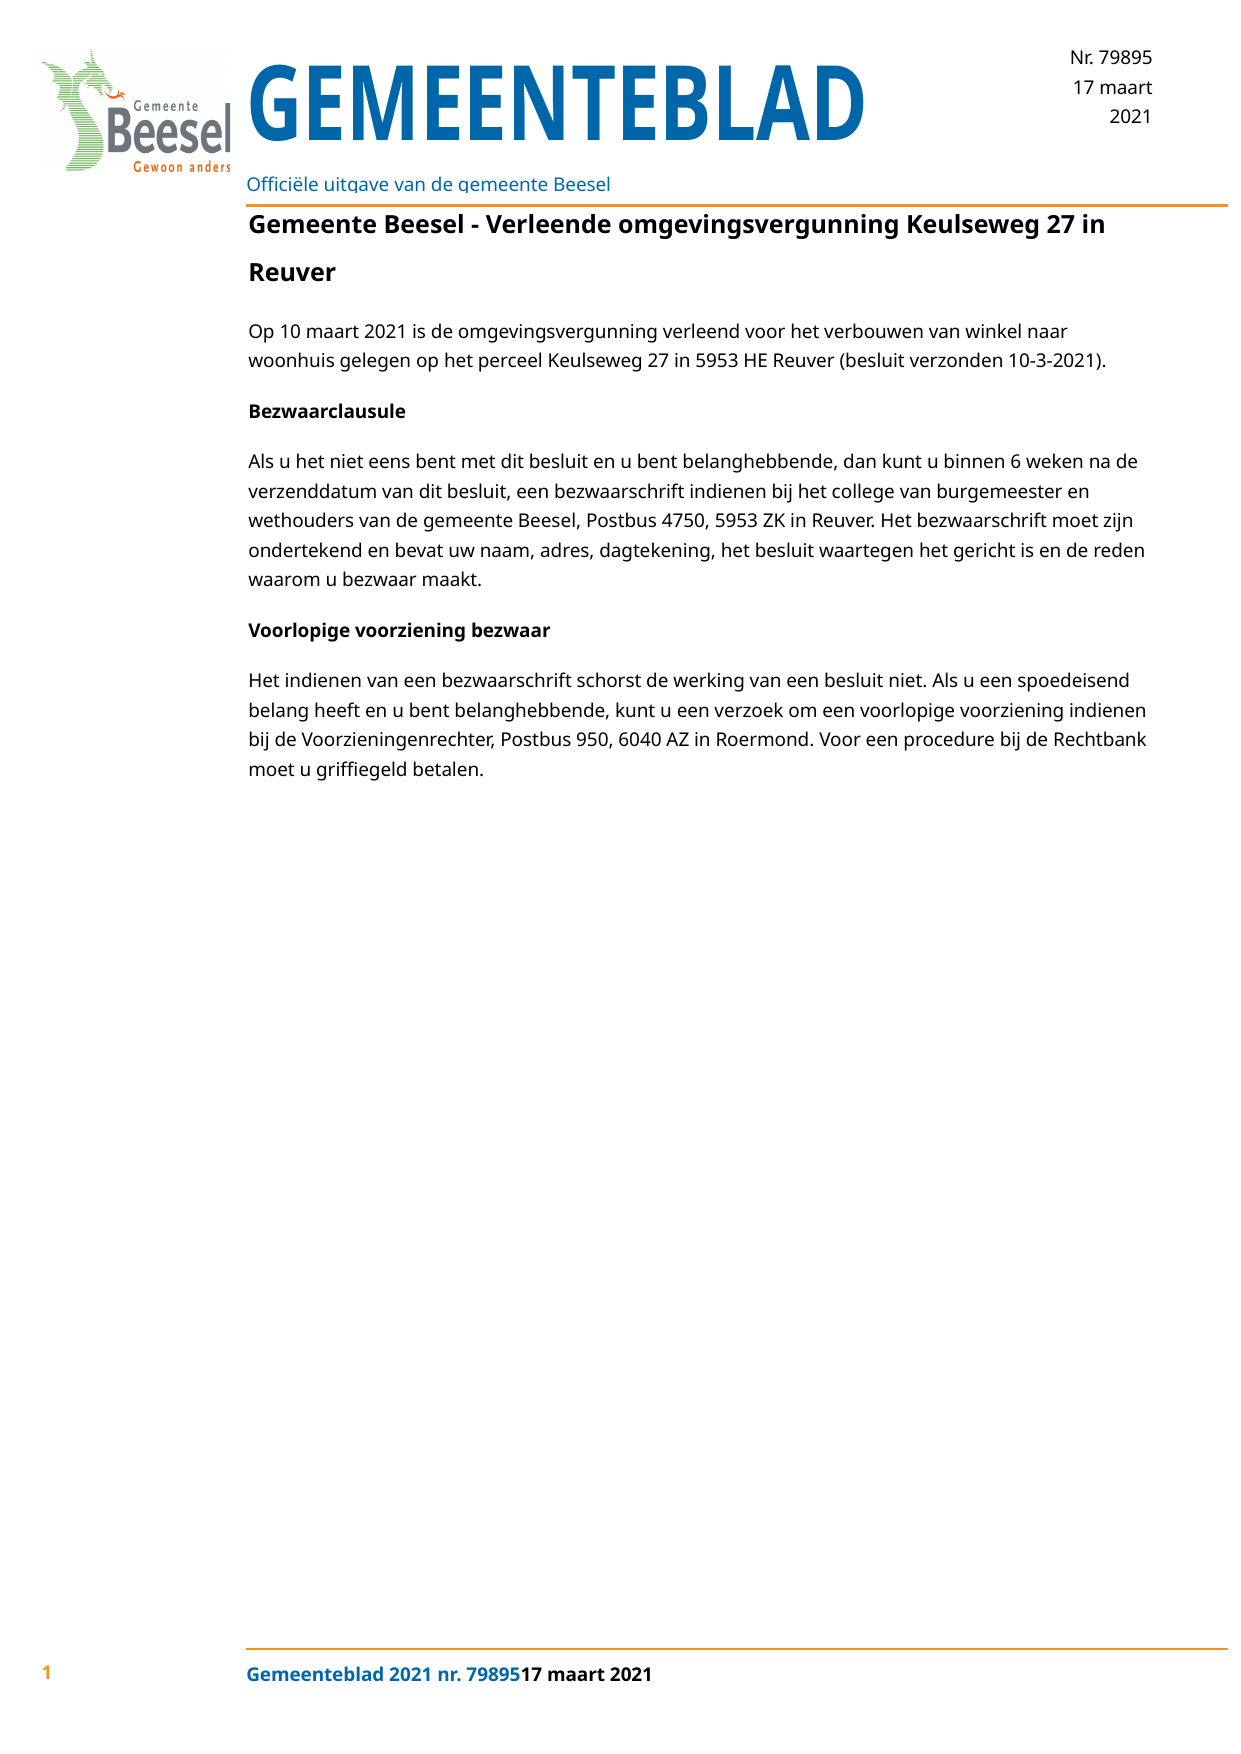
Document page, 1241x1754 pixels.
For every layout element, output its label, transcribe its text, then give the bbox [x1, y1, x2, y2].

text Het indienen van een bezwaarschrift schorst de werking van een besluit niet. Als u een spoedeisend belang heeft en u bent belanghebbende, kunt u een verzoek om een voorlopige voorziening indienen bij de Voorzieningenrechter, Postbus 950, 6040 AZ in Roermond. Voor een procedure bij de Rechtbank moet u griffiegeld betalen. [248, 667, 1152, 782]
text Gemeente Beesel - Verleende omgevingsvergunning Keulseweg 27 in Reuver [248, 207, 1152, 288]
picture [41, 47, 231, 172]
text Als u het niet eens bent met dit besluit en u bent belanghebbende, dan kunt u binnen 6 weken na de verzenddatum van dit besluit, een bezwaarschrift indienen bij het college van burgemeester en wethouders van de gemeente Beesel, Postbus 4750, 5953 ZK in Reuver. Het bezwaarschrift moet zijn ondertekend en bevat uw naam, adres, dagtekening, het besluit waartegen het gericht is en de reden waarom u bezwaar maakt. [248, 448, 1152, 592]
text Voorlopige voorziening bezwaar [248, 617, 1152, 643]
text Op 10 maart 2021 is de omgevingsvergunning verleend voor het verbouwen van winkel naar woonhuis gelegen op het perceel Keulseweg 27 in 5953 HE Reuver (besluit verzonden 10-3-2021). [248, 318, 1152, 373]
text Bezwaarclausule [248, 398, 1152, 424]
